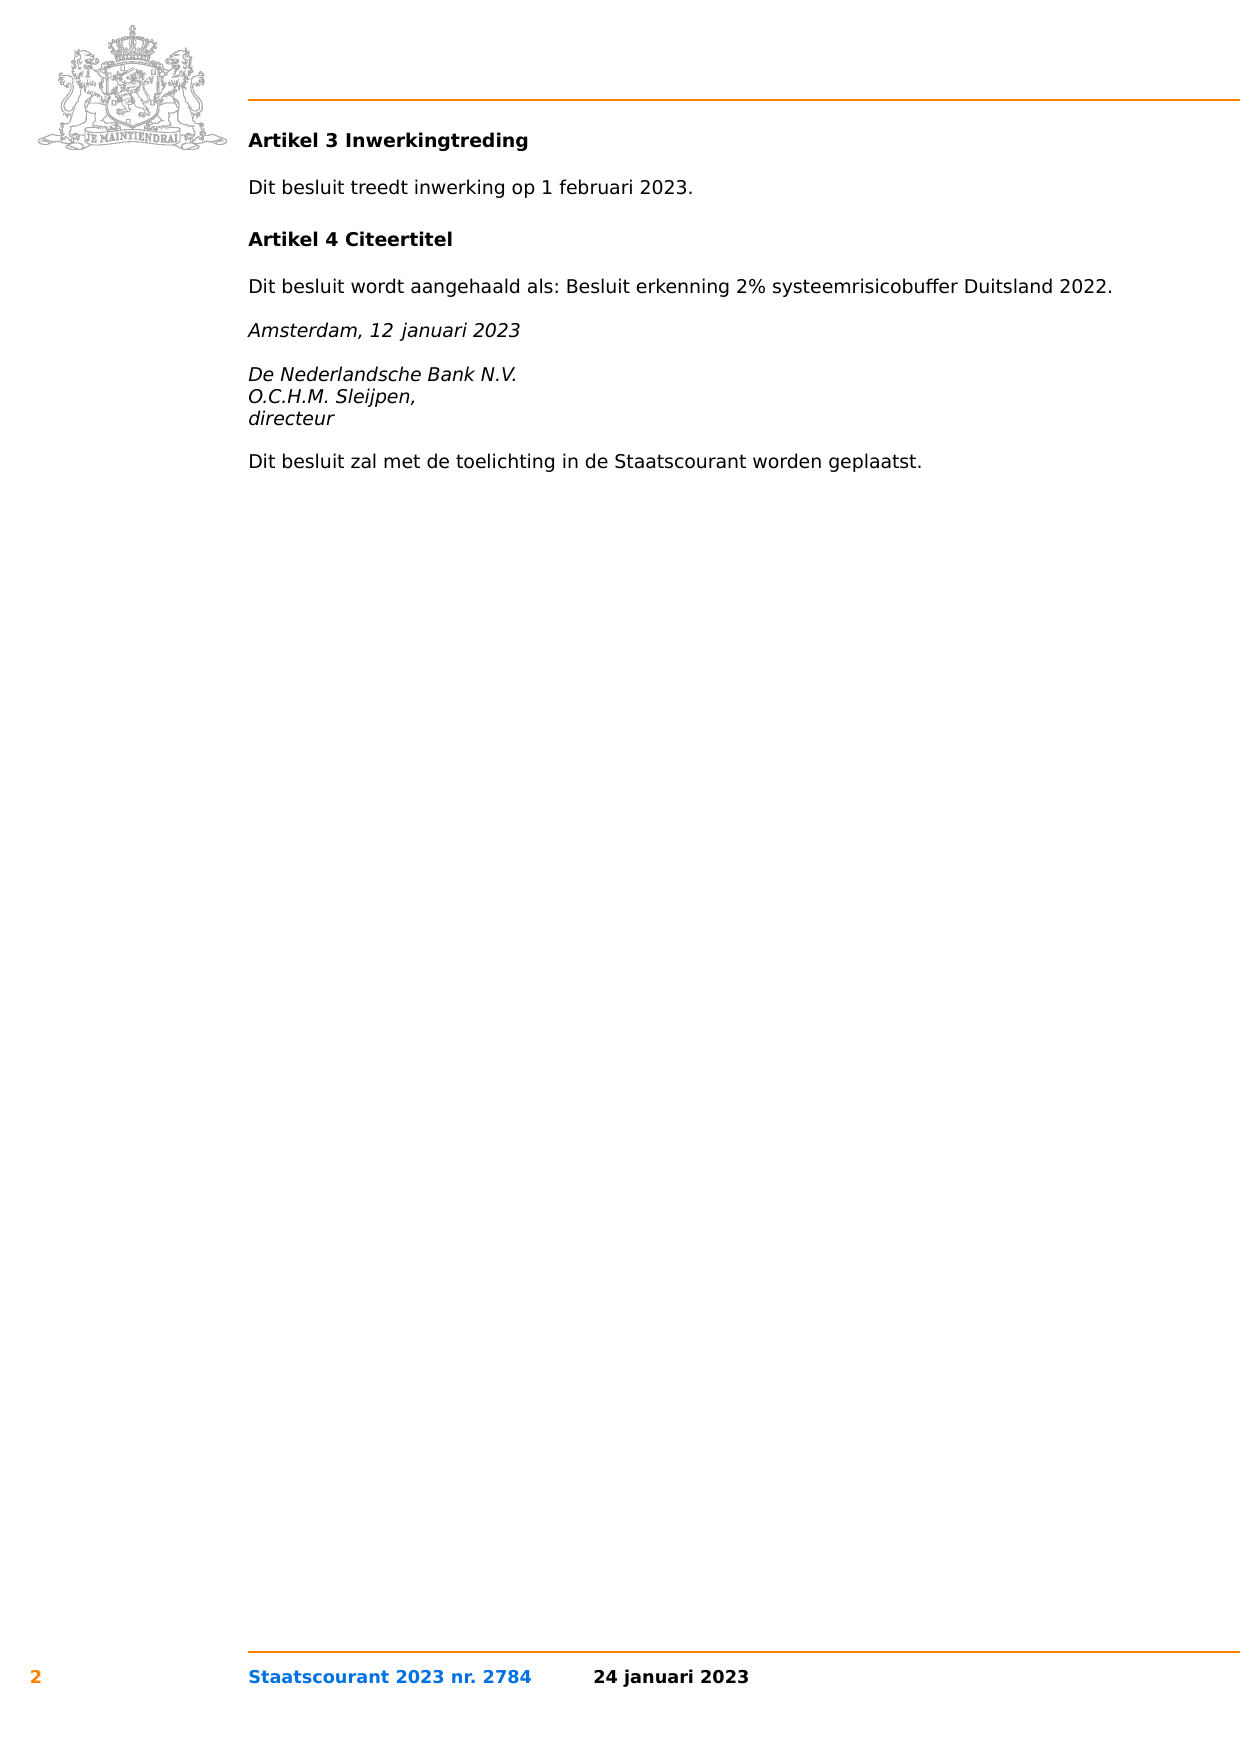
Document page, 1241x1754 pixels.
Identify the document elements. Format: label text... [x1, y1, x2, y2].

text Amsterdam, 12 januari 2023 [248, 320, 1163, 342]
subtitle Artikel 4 Citeertitel [248, 229, 1163, 251]
text De Nederlandsche Bank N.V. O.C.H.M. Sleijpen, directeur [248, 363, 1163, 429]
text Dit besluit treedt inwerking op 1 februari 2023. [248, 177, 1163, 199]
subtitle Artikel 3 Inwerkingtreding [248, 130, 1163, 152]
text Dit besluit wordt aangehaald als: Besluit erkenning 2% systeemrisicobuffer Duitsland 2022. [248, 276, 1163, 298]
picture [38, 25, 227, 150]
text Dit besluit zal met de toelichting in de Staatscourant worden geplaatst. [248, 451, 1163, 473]
